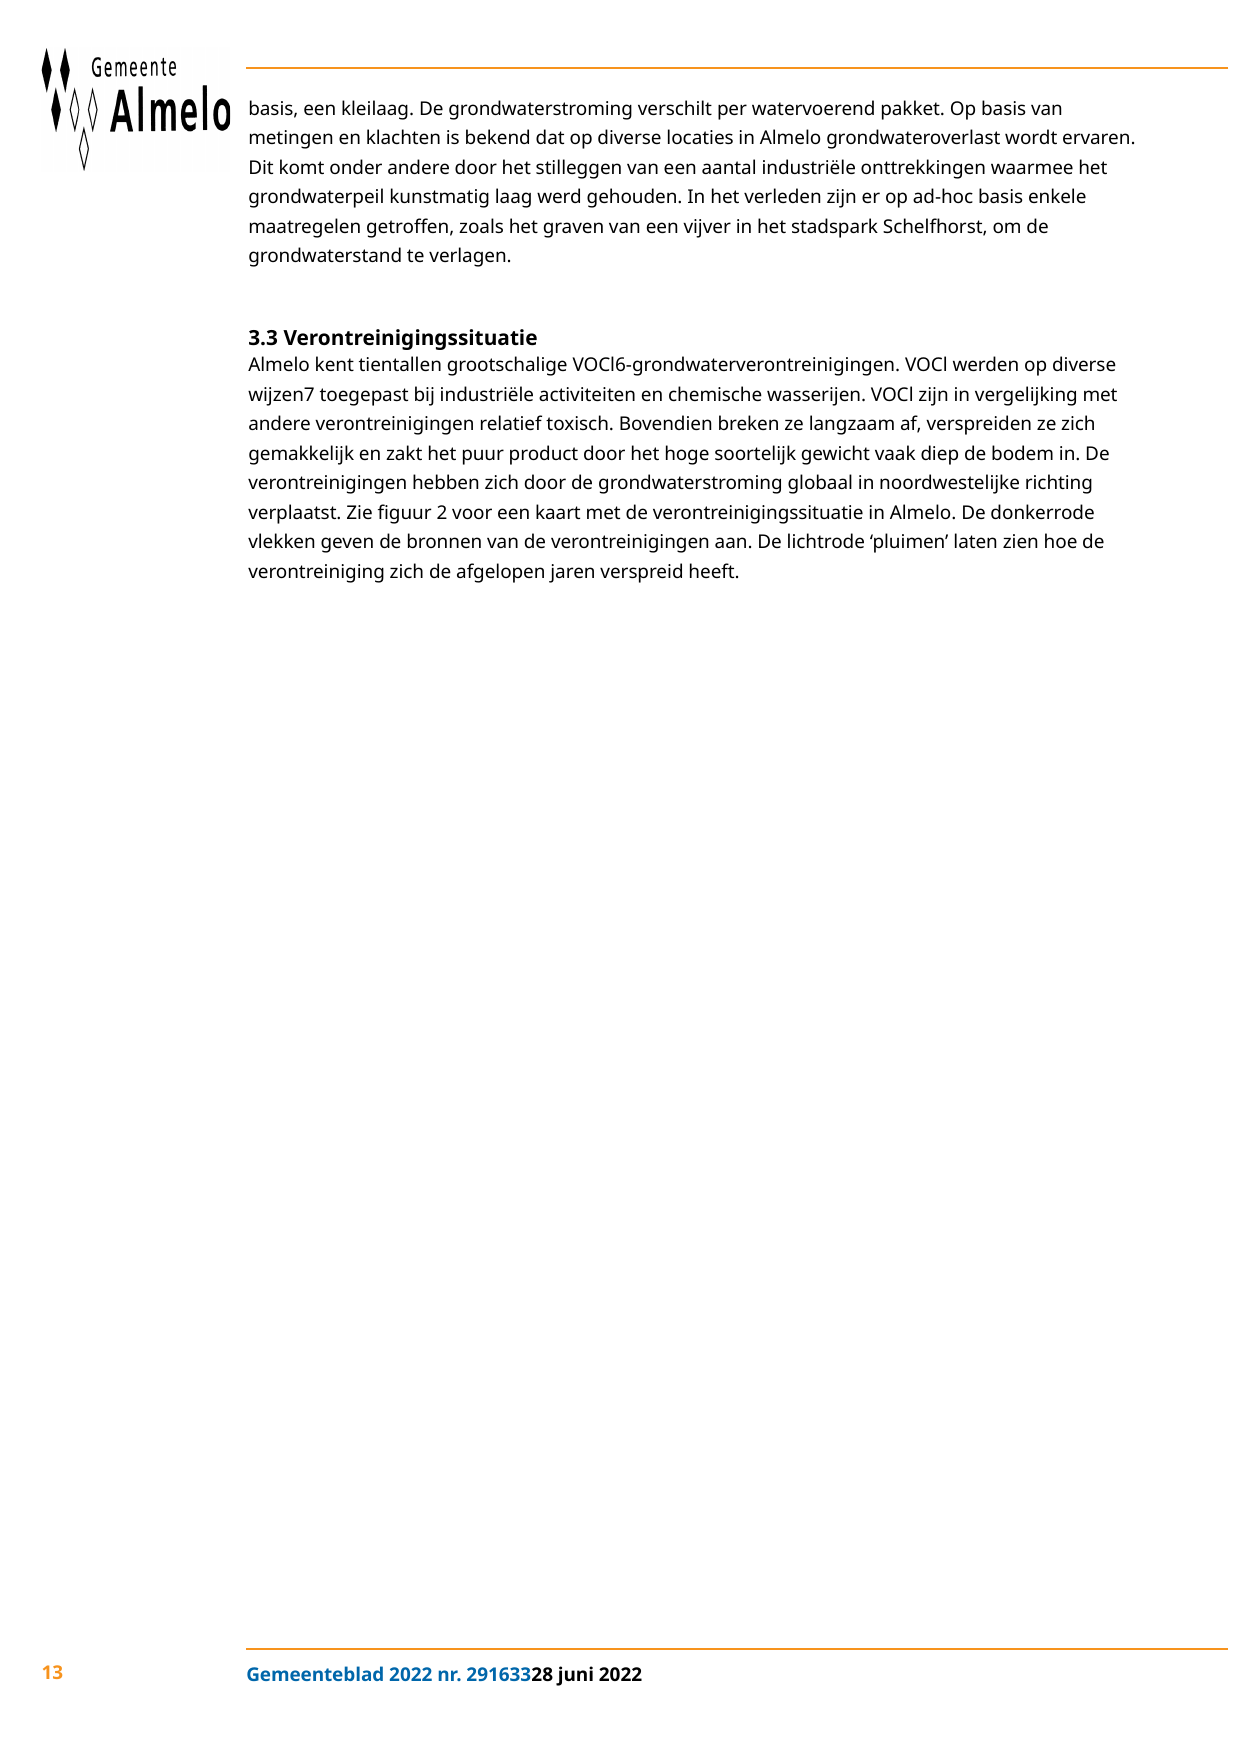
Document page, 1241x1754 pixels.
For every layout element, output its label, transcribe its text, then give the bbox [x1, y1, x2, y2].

text Almelo kent tientallen grootschalige VOCl6-grondwaterverontreinigingen. VOCl werden op diverse wijzen7 toegepast bij industriële activiteiten en chemische wasserijen. VOCl zijn in vergelijking met andere verontreinigingen relatief toxisch. Bovendien breken ze langzaam af, verspreiden ze zich gemakkelijk en zakt het puur product door het hoge soortelijk gewicht vaak diep de bodem in. De verontreinigingen hebben zich door de grondwaterstroming globaal in noordwestelijke richting verplaatst. Zie figuur 2 voor een kaart met de verontreinigingssituatie in Almelo. De donkerrode vlekken geven de bronnen van de verontreinigingen aan. De lichtrode ‘pluimen’ laten zien hoe de verontreiniging zich de afgelopen jaren verspreid heeft. [248, 351, 1152, 584]
picture [41, 47, 231, 172]
text 3.3 Verontreinigingssituatie [248, 323, 1152, 351]
text basis, een kleilaag. De grondwaterstroming verschilt per watervoerend pakket. Op basis van metingen en klachten is bekend dat op diverse locaties in Almelo grondwateroverlast wordt ervaren. Dit komt onder andere door het stilleggen van een aantal industriële onttrekkingen waarmee het grondwaterpeil kunstmatig laag werd gehouden. In het verleden zijn er op ad-hoc basis enkele maatregelen getroffen, zoals het graven van een vijver in het stadspark Schelfhorst, om de grondwaterstand te verlagen. [248, 95, 1152, 268]
